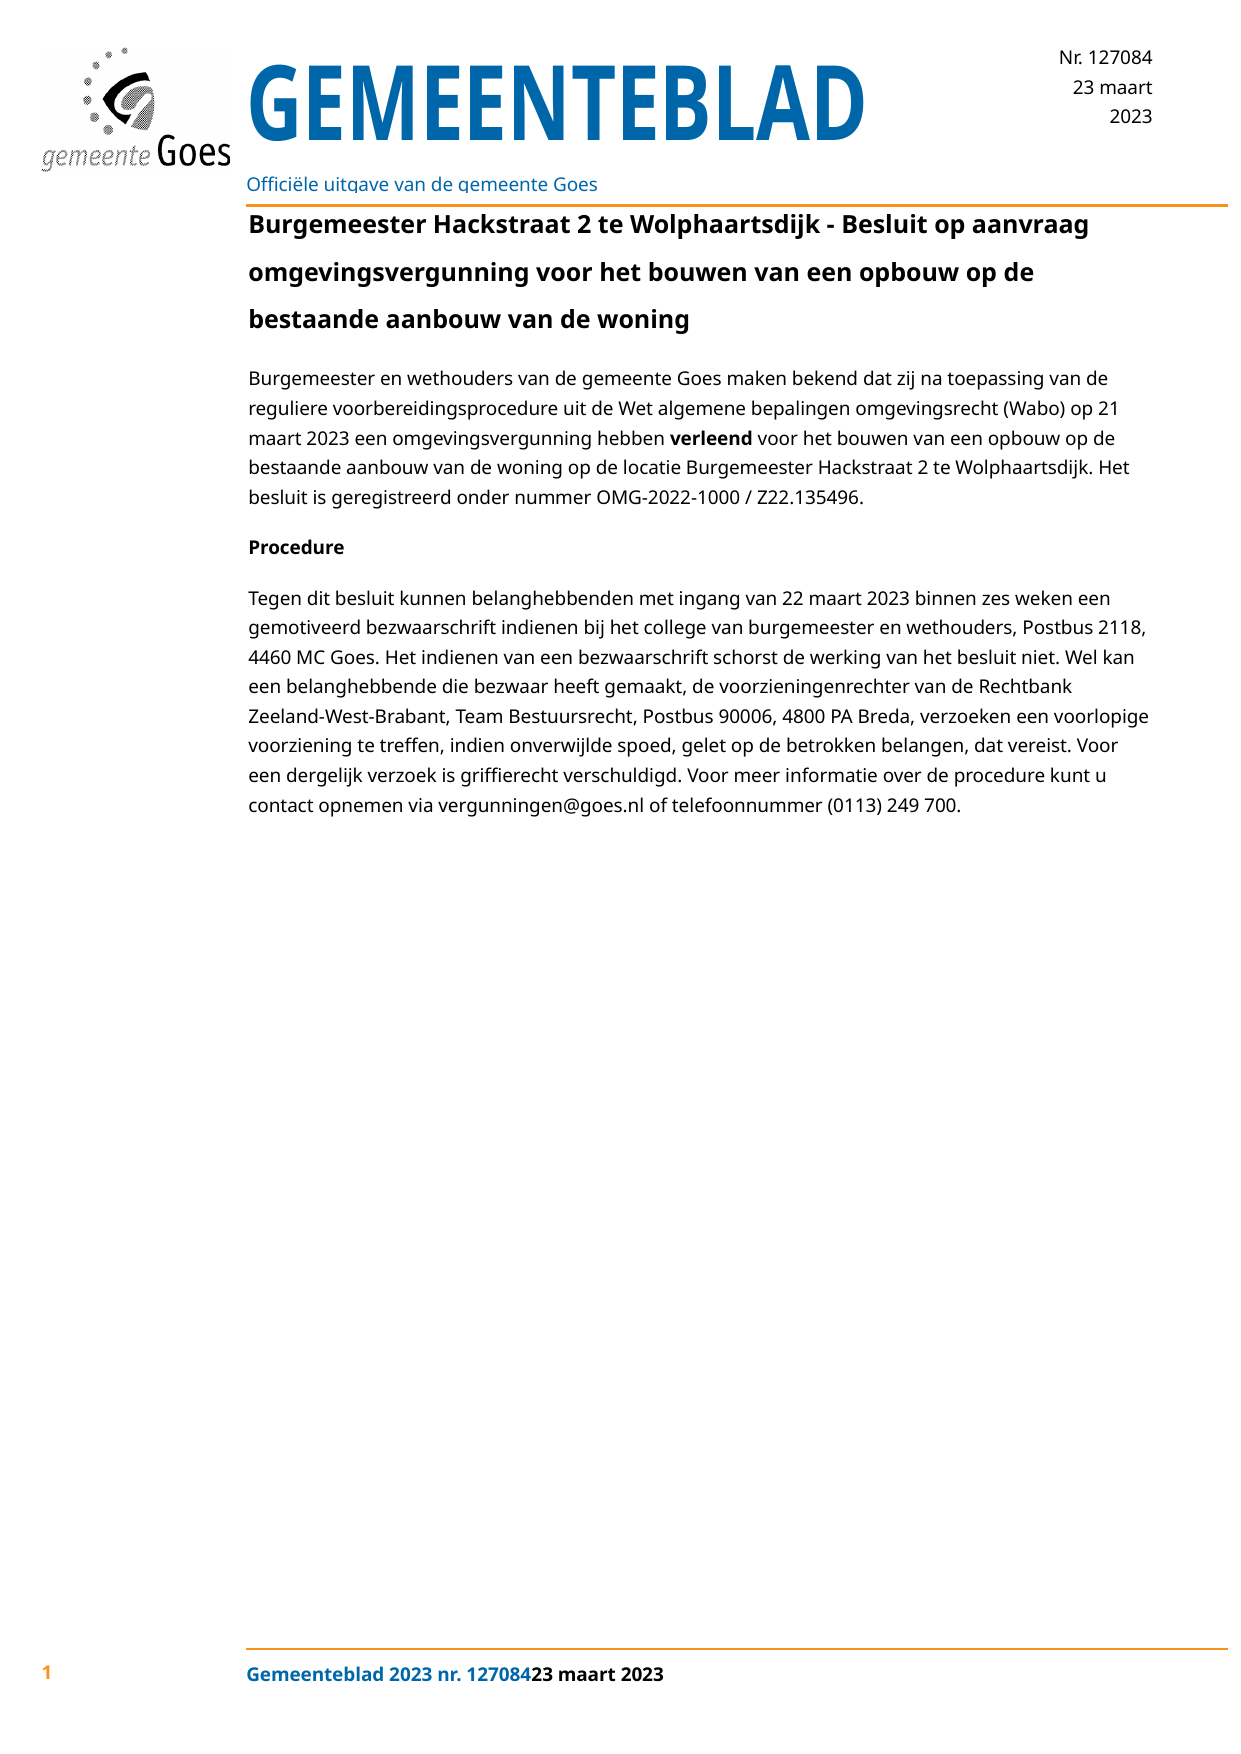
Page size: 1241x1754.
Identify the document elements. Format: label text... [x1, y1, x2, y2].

text Tegen dit besluit kunnen belanghebbenden met ingang van 22 maart 2023 binnen zes weken een gemotiveerd bezwaarschrift indienen bij het college van burgemeester en wethouders, Postbus 2118, 4460 MC Goes. Het indienen van een bezwaarschrift schorst de werking van het besluit niet. Wel kan een belanghebbende die bezwaar heeft gemaakt, de voorzieningenrechter van de Rechtbank Zeeland-West-Brabant, Team Bestuursrecht, Postbus 90006, 4800 PA Breda, verzoeken een voorlopige voorziening te treffen, indien onverwijlde spoed, gelet op de betrokken belangen, dat vereist. Voor een dergelijk verzoek is griffierecht verschuldigd. Voor meer informatie over de procedure kunt u contact opnemen via vergunningen@goes.nl of telefoonnummer (0113) 249 700. [248, 585, 1152, 817]
text Burgemeester Hackstraat 2 te Wolphaartsdijk - Besluit op aanvraag omgevingsvergunning voor het bouwen van een opbouw op de bestaande aanbouw van de woning [248, 207, 1152, 336]
picture [41, 47, 231, 172]
text Burgemeester en wethouders van de gemeente Goes maken bekend dat zij na toepassing van de reguliere voorbereidingsprocedure uit de Wet algemene bepalingen omgevingsrecht (Wabo) op 21 maart 2023 een omgevingsvergunning hebben verleend voor het bouwen van een opbouw op de bestaande aanbouw van de woning op de locatie Burgemeester Hackstraat 2 te Wolphaartsdijk. Het besluit is geregistreerd onder nummer OMG-2022-1000 / Z22.135496. [248, 366, 1152, 509]
text Procedure [248, 534, 1152, 560]
